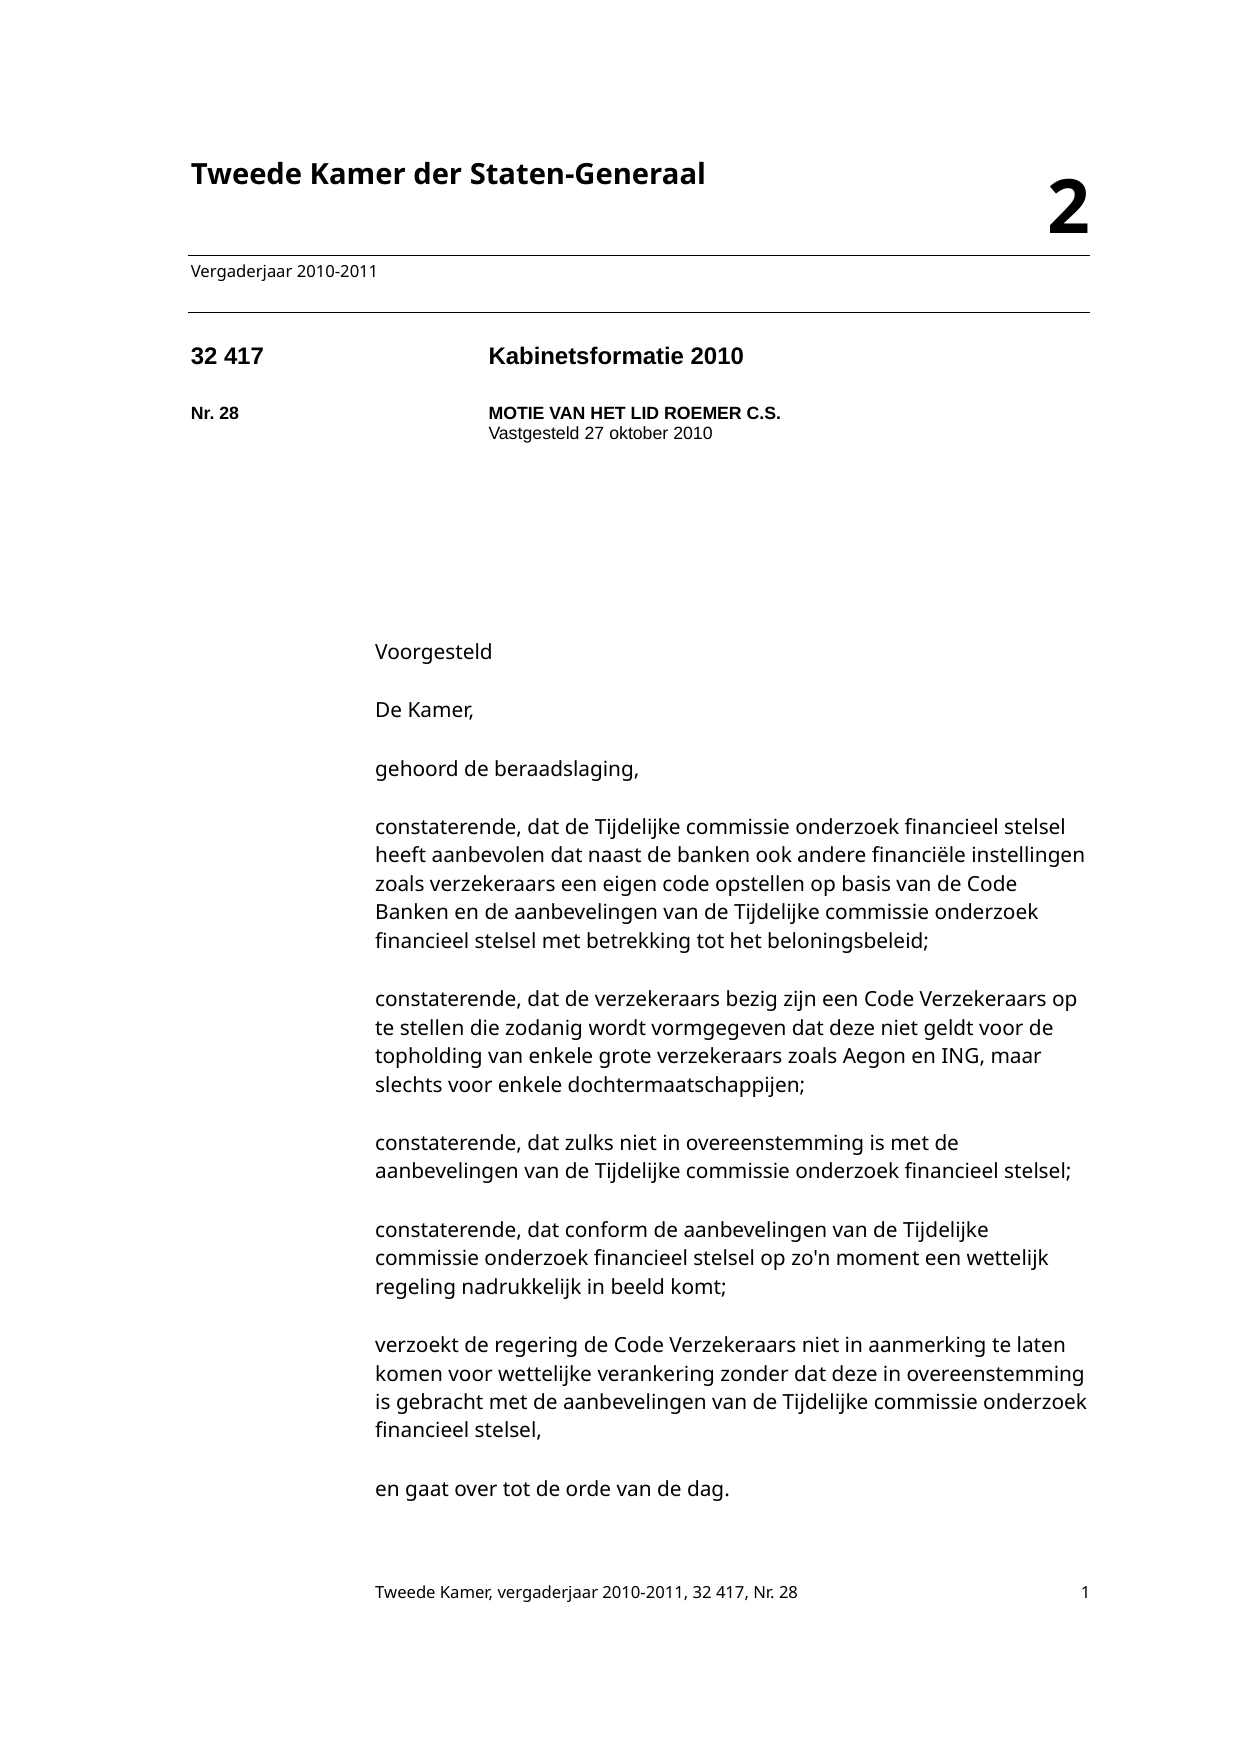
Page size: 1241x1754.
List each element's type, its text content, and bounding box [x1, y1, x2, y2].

table_cell [188, 313, 485, 339]
text De Kamer, [375, 695, 1090, 724]
table_cell MOTIE VAN HET LID ROEMER C.S. Vastgesteld 27 oktober 2010 [485, 399, 1090, 518]
table_header 2 [910, 150, 1090, 255]
text constaterende, dat zulks niet in overeenstemming is met de aanbevelingen van de Tijdelijke commissie onderzoek financieel stelsel; [375, 1128, 1090, 1185]
text constaterende, dat de verzekeraars bezig zijn een Code Verzekeraars op te stellen die zodanig wordt vormgegeven dat deze niet geldt voor de topholding van enkele grote verzekeraars zoals Aegon en ING, maar slechts voor enkele dochtermaatschappijen; [375, 984, 1090, 1098]
text constaterende, dat conform de aanbevelingen van de Tijdelijke commissie onderzoek financieel stelsel op zo'n moment een wettelijk regeling nadrukkelijk in beeld komt; [375, 1215, 1090, 1300]
text en gaat over tot de orde van de dag. [375, 1474, 1090, 1502]
text verzoekt de regering de Code Verzekeraars niet in aanmerking te laten komen voor wettelijke verankering zonder dat deze in overeenstemming is gebracht met de aanbevelingen van de Tijdelijke commissie onderzoek financieel stelsel, [375, 1330, 1090, 1444]
text constaterende, dat de Tijdelijke commissie onderzoek financieel stelsel heeft aanbevolen dat naast de banken ook andere financiële instellingen zoals verzekeraars een eigen code opstellen op basis van de Code Banken en de aanbevelingen van de Tijdelijke commissie onderzoek financieel stelsel met betrekking tot het beloningsbeleid; [375, 812, 1090, 954]
table_cell Vergaderjaar 2010-2011 [188, 256, 485, 312]
table_header Tweede Kamer der Staten-Generaal [188, 150, 909, 255]
table_cell [485, 256, 1090, 312]
text gehoord de beraadslaging, [375, 754, 1090, 782]
text Voorgesteld [375, 637, 1090, 665]
table_cell [485, 313, 1090, 339]
table_cell 32 417 [188, 339, 485, 399]
table_cell Nr. 28 [188, 399, 485, 518]
table_cell Kabinetsformatie 2010 [485, 339, 1090, 399]
